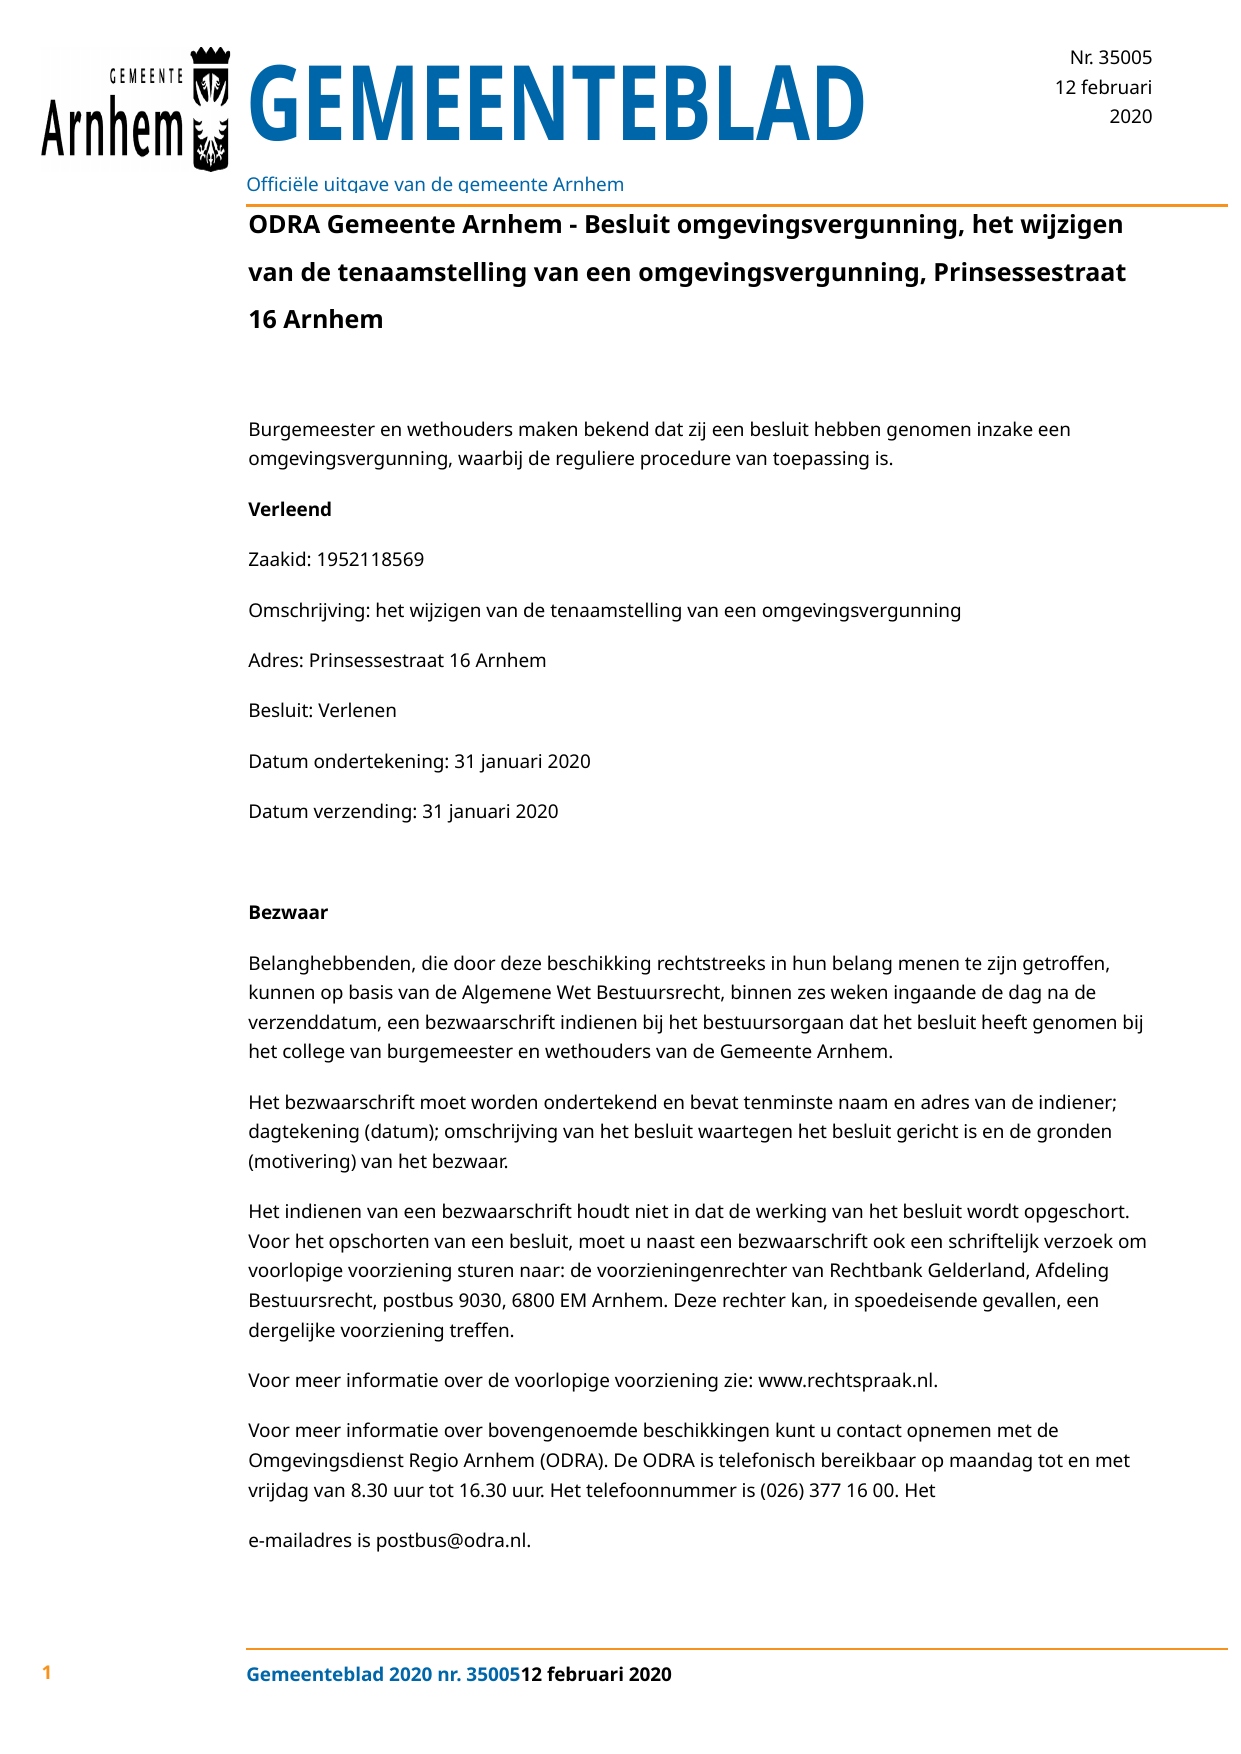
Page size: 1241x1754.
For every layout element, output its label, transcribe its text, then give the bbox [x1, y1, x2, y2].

text ODRA Gemeente Arnhem - Besluit omgevingsvergunning, het wijzigen van de tenaamstelling van een omgevingsvergunning, Prinsessestraat 16 Arnhem [248, 207, 1152, 336]
text Het indienen van een bezwaarschrift houdt niet in dat de werking van het besluit wordt opgeschort. Voor het opschorten van een besluit, moet u naast een bezwaarschrift ook een schriftelijk verzoek om voorlopige voorziening sturen naar: de voorzieningenrechter van Rechtbank Gelderland, Afdeling Bestuursrecht, postbus 9030, 6800 EM Arnhem. Deze rechter kan, in spoedeisende gevallen, een dergelijke voorziening treffen. [248, 1198, 1152, 1342]
text Voor meer informatie over de voorlopige voorziening zie: www.rechtspraak.nl. [248, 1367, 1152, 1393]
picture [41, 47, 231, 172]
text Datum verzending: 31 januari 2020 [248, 798, 1152, 824]
text Het bezwaarschrift moet worden ondertekend en bevat tenminste naam en adres van de indiener; dagtekening (datum); omschrijving van het besluit waartegen het besluit gericht is en de gronden (motivering) van het bezwaar. [248, 1089, 1152, 1174]
text e-mailadres is postbus@odra.nl. [248, 1527, 1152, 1553]
text Voor meer informatie over bovengenoemde beschikkingen kunt u contact opnemen met de Omgevingsdienst Regio Arnhem (ODRA). De ODRA is telefonisch bereikbaar op maandag tot en met vrijdag van 8.30 uur tot 16.30 uur. Het telefoonnummer is (026) 377 16 00. Het [248, 1418, 1152, 1502]
text Besluit: Verlenen [248, 698, 1152, 723]
text Datum ondertekening: 31 januari 2020 [248, 748, 1152, 774]
text Verleend [248, 496, 1152, 522]
text Zaakid: 1952118569 [248, 546, 1152, 572]
text Adres: Prinsessestraat 16 Arnhem [248, 647, 1152, 673]
text Belanghebbenden, die door deze beschikking rechtstreeks in hun belang menen te zijn getroffen, kunnen op basis van de Algemene Wet Bestuursrecht, binnen zes weken ingaande de dag na de verzenddatum, een bezwaarschrift indienen bij het bestuursorgaan dat het besluit heeft genomen bij het college van burgemeester en wethouders van de Gemeente Arnhem. [248, 950, 1152, 1064]
text Burgemeester en wethouders maken bekend dat zij een besluit hebben genomen inzake een omgevingsvergunning, waarbij de reguliere procedure van toepassing is. [248, 416, 1152, 471]
text Bezwaar [248, 899, 1152, 925]
text Omschrijving: het wijzigen van de tenaamstelling van een omgevingsvergunning [248, 597, 1152, 622]
